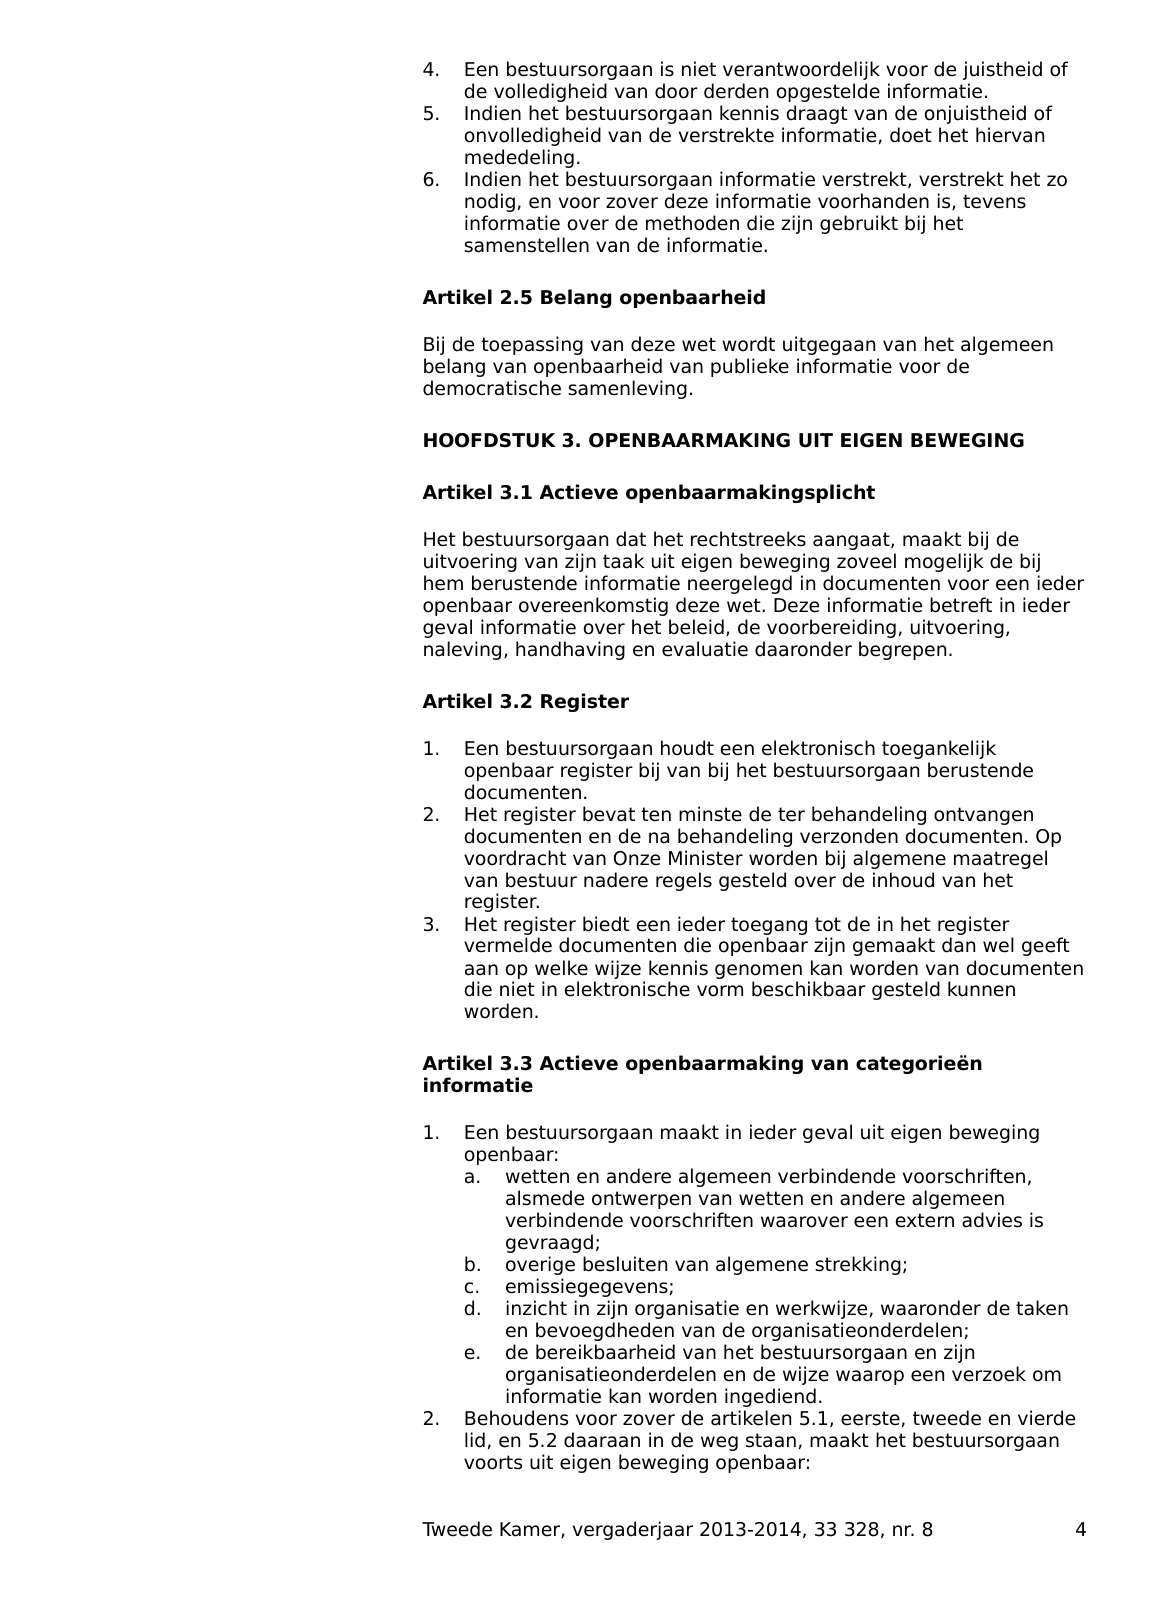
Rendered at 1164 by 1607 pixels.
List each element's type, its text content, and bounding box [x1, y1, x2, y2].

text 4. Een bestuursorgaan is niet verantwoordelijk voor de juistheid of de volledigheid van door derden opgestelde informatie. [422, 59, 1087, 103]
text 2. Behoudens voor zover de artikelen 5.1, eerste, tweede en vierde lid, en 5.2 daaraan in de weg staan, maakt het bestuursorgaan voorts uit eigen beweging openbaar: [422, 1408, 1087, 1474]
text a. wetten en andere algemeen verbindende voorschriften, alsmede ontwerpen van wetten en andere algemeen verbindende voorschriften waarover een extern advies is gevraagd; [464, 1166, 1087, 1254]
subtitle Artikel 3.2 Register [422, 691, 1087, 713]
text Bij de toepassing van deze wet wordt uitgegaan van het algemeen belang van openbaarheid van publieke informatie voor de democratische samenleving. [422, 334, 1087, 400]
text Het bestuursorgaan dat het rechtstreeks aangaat, maakt bij de uitvoering van zijn taak uit eigen beweging zoveel mogelijk de bij hem berustende informatie neergelegd in documenten voor een ieder openbaar overeenkomstig deze wet. Deze informatie betreft in ieder geval informatie over het beleid, de voorbereiding, uitvoering, naleving, handhaving en evaluatie daaronder begrepen. [422, 529, 1087, 661]
subtitle Artikel 3.3 Actieve openbaarmaking van categorieën informatie [422, 1053, 1087, 1097]
text b. overige besluiten van algemene strekking; [464, 1254, 1087, 1276]
subtitle HOOFDSTUK 3. OPENBAARMAKING UIT EIGEN BEWEGING [422, 430, 1087, 452]
text 2. Het register bevat ten minste de ter behandeling ontvangen documenten en de na behandeling verzonden documenten. Op voordracht van Onze Minister worden bij algemene maatregel van bestuur nadere regels gesteld over de inhoud van het register. [422, 803, 1087, 913]
text e. de bereikbaarheid van het bestuursorgaan en zijn organisatieonderdelen en de wijze waarop een verzoek om informatie kan worden ingediend. [464, 1342, 1087, 1408]
text 1. Een bestuursorgaan houdt een elektronisch toegankelijk openbaar register bij van bij het bestuursorgaan berustende documenten. [422, 738, 1087, 803]
text d. inzicht in zijn organisatie en werkwijze, waaronder de taken en bevoegdheden van de organisatieonderdelen; [464, 1298, 1087, 1342]
text 3. Het register biedt een ieder toegang tot de in het register vermelde documenten die openbaar zijn gemaakt dan wel geeft aan op welke wijze kennis genomen kan worden van documenten die niet in elektronische vorm beschikbaar gesteld kunnen worden. [422, 913, 1087, 1023]
subtitle Artikel 3.1 Actieve openbaarmakingsplicht [422, 482, 1087, 504]
text 6. Indien het bestuursorgaan informatie verstrekt, verstrekt het zo nodig, en voor zover deze informatie voorhanden is, tevens informatie over de methoden die zijn gebruikt bij het samenstellen van de informatie. [422, 169, 1087, 257]
subtitle Artikel 2.5 Belang openbaarheid [422, 287, 1087, 309]
text c. emissiegegevens; [464, 1276, 1087, 1298]
text 1. Een bestuursorgaan maakt in ieder geval uit eigen beweging openbaar: [422, 1122, 1087, 1166]
text 5. Indien het bestuursorgaan kennis draagt van de onjuistheid of onvolledigheid van de verstrekte informatie, doet het hiervan mededeling. [422, 103, 1087, 169]
